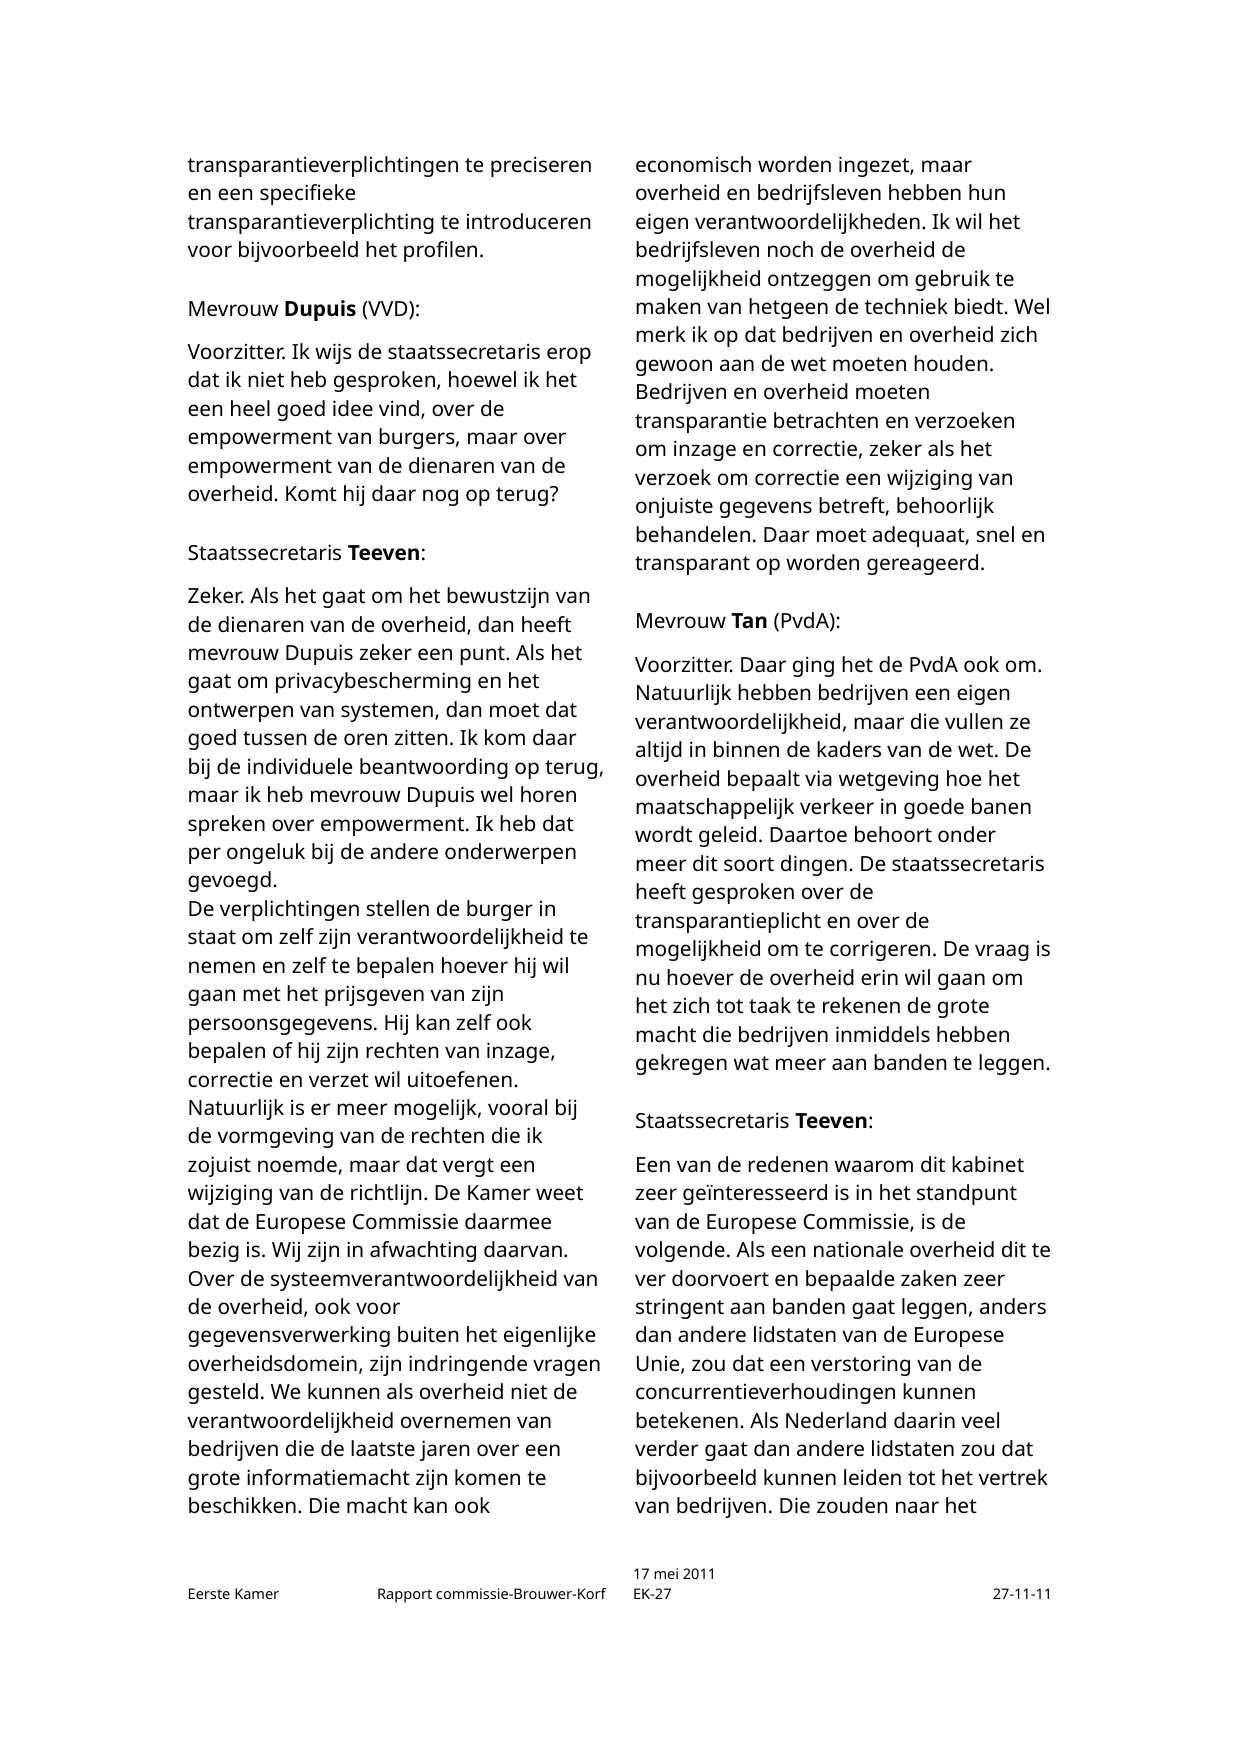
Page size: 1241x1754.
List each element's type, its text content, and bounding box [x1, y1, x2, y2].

text economisch worden ingezet, maar overheid en bedrijfsleven hebben hun eigen verantwoordelijkheden. Ik wil het bedrijfsleven noch de overheid de mogelijkheid ontzeggen om gebruik te maken van hetgeen de techniek biedt. Wel merk ik op dat bedrijven en overheid zich gewoon aan de wet moeten houden. Bedrijven en overheid moeten transparantie betrachten en verzoeken om inzage en correctie, zeker als het verzoek om correctie een wijziging van onjuiste gegevens betreft, behoorlijk behandelen. Daar moet adequaat, snel en transparant op worden gereageerd. [635, 150, 1053, 577]
text Een van de redenen waarom dit kabinet zeer geïnteresseerd is in het standpunt van de Europese Commissie, is de volgende. Als een nationale overheid dit te ver doorvoert en bepaalde zaken zeer stringent aan banden gaat leggen, anders dan andere lidstaten van de Europese Unie, zou dat een verstoring van de concurrentieverhoudingen kunnen betekenen. Als Nederland daarin veel verder gaat dan andere lidstaten zou dat bijvoorbeeld kunnen leiden tot het vertrek van bedrijven. Die zouden naar het [635, 1150, 1053, 1520]
text Zeker. Als het gaat om het bewustzijn van de dienaren van de overheid, dan heeft mevrouw Dupuis zeker een punt. Als het gaat om privacybescherming en het ontwerpen van systemen, dan moet dat goed tussen de oren zitten. Ik kom daar bij de individuele beantwoording op terug, maar ik heb mevrouw Dupuis wel horen spreken over empowerment. Ik heb dat per ongeluk bij de andere onderwerpen gevoegd. [187, 581, 605, 894]
text Staatssecretaris Teeven: [187, 538, 605, 566]
text De verplichtingen stellen de burger in staat om zelf zijn verantwoordelijkheid te nemen en zelf te bepalen hoever hij wil gaan met het prijsgeven van zijn persoonsgegevens. Hij kan zelf ook bepalen of hij zijn rechten van inzage, correctie en verzet wil uitoefenen. Natuurlijk is er meer mogelijk, vooral bij de vormgeving van de rechten die ik zojuist noemde, maar dat vergt een wijziging van de richtlijn. De Kamer weet dat de Europese Commissie daarmee bezig is. Wij zijn in afwachting daarvan. [187, 894, 605, 1264]
text Mevrouw Dupuis (VVD): [187, 294, 605, 322]
text Mevrouw Tan (PvdA): [635, 607, 1053, 635]
text Staatssecretaris Teeven: [635, 1107, 1053, 1135]
text Over de systeemverantwoordelijkheid van de overheid, ook voor gegevensverwerking buiten het eigenlijke overheidsdomein, zijn indringende vragen gesteld. We kunnen als overheid niet de verantwoordelijkheid overnemen van bedrijven die de laatste jaren over een grote informatiemacht zijn komen te beschikken. Die macht kan ook [187, 1264, 605, 1520]
text Voorzitter. Ik wijs de staatssecretaris erop dat ik niet heb gesproken, hoewel ik het een heel goed idee vind, over de empowerment van burgers, maar over empowerment van de dienaren van de overheid. Komt hij daar nog op terug? [187, 337, 605, 508]
text Voorzitter. Daar ging het de PvdA ook om. Natuurlijk hebben bedrijven een eigen verantwoordelijkheid, maar die vullen ze altijd in binnen de kaders van de wet. De overheid bepaalt via wetgeving hoe het maatschappelijk verkeer in goede banen wordt geleid. Daartoe behoort onder meer dit soort dingen. De staatssecretaris heeft gesproken over de transparantieplicht en over de mogelijkheid om te corrigeren. De vraag is nu hoever de overheid erin wil gaan om het zich tot taak te rekenen de grote macht die bedrijven inmiddels hebben gekregen wat meer aan banden te leggen. [635, 650, 1053, 1077]
text transparantieverplichtingen te preciseren en een specifieke transparantieverplichting te introduceren voor bijvoorbeeld het profilen. [187, 150, 605, 264]
